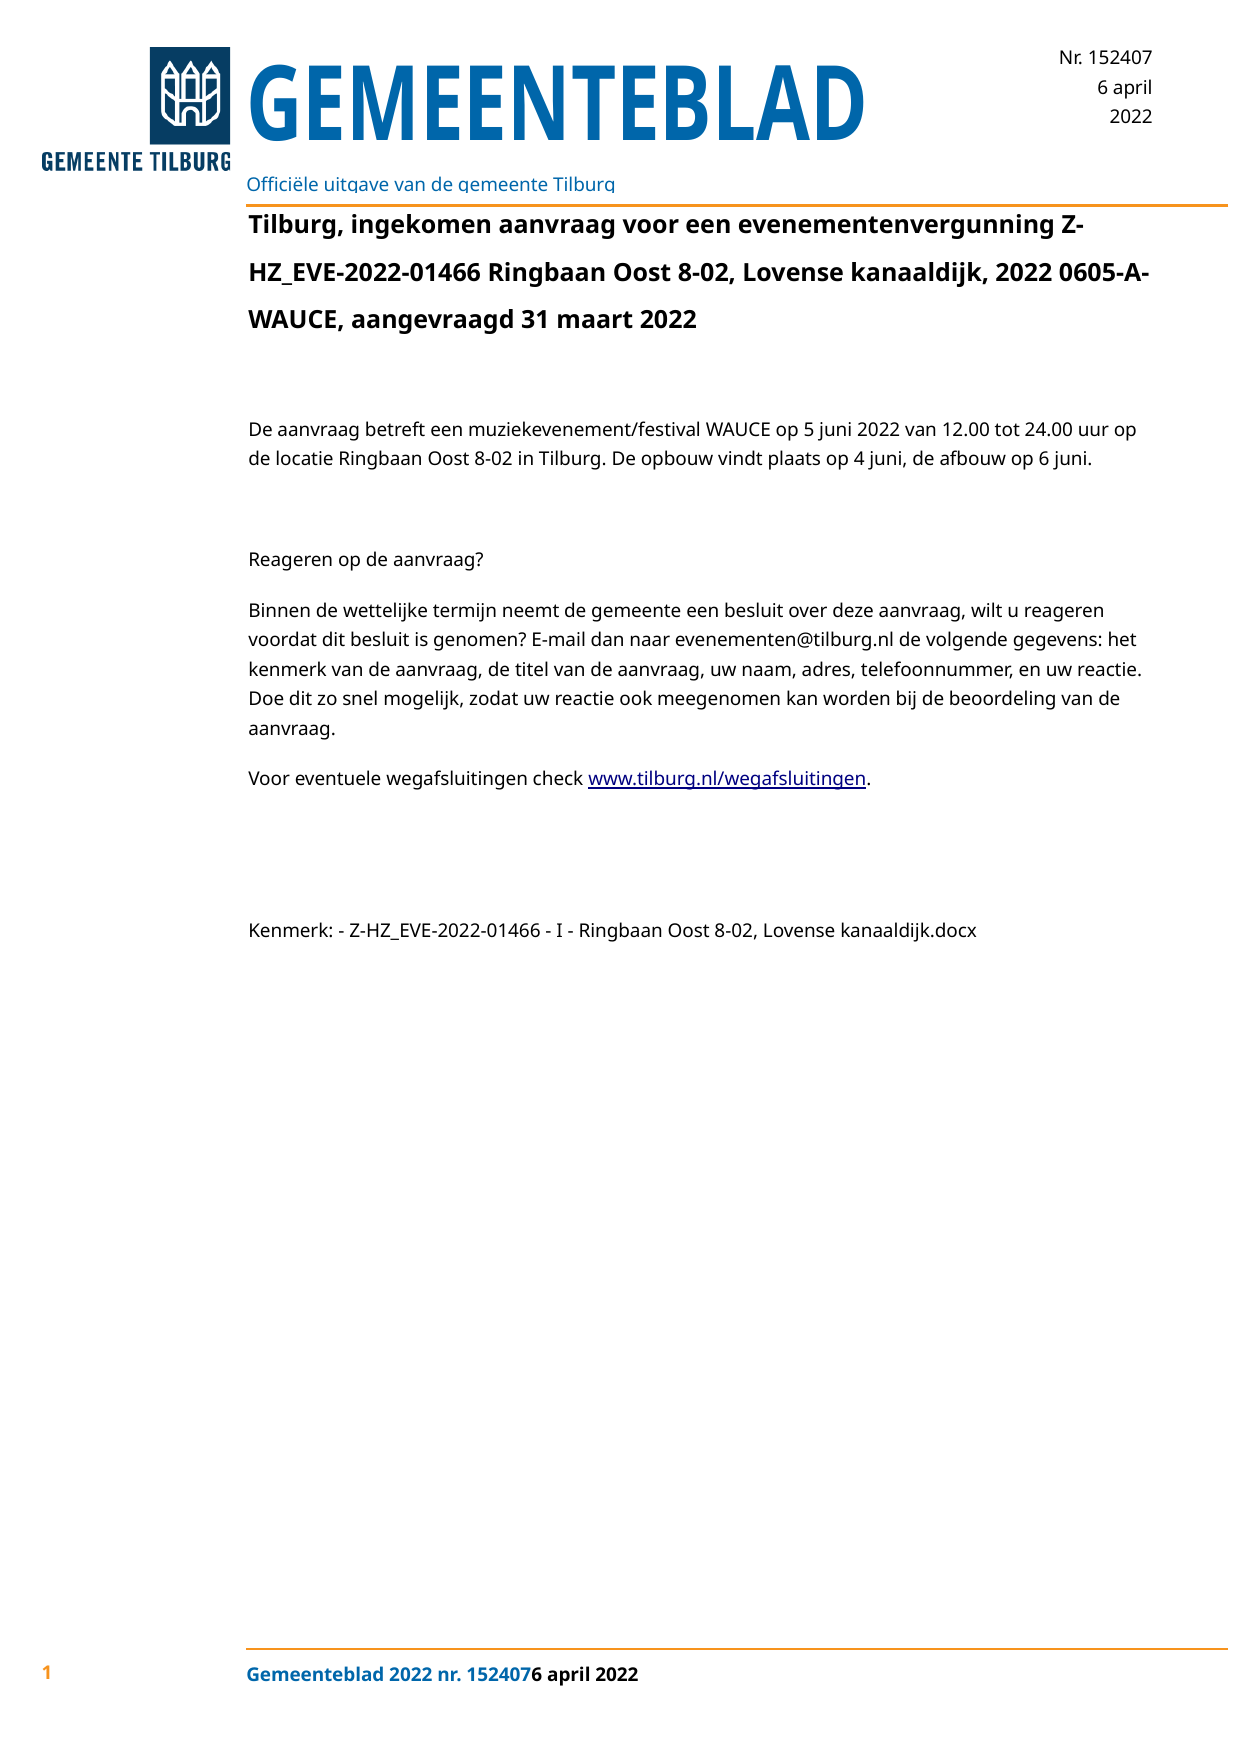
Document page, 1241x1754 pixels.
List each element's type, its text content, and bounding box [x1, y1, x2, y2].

text De aanvraag betreft een muziekevenement/festival WAUCE op 5 juni 2022 van 12.00 tot 24.00 uur op de locatie Ringbaan Oost 8-02 in Tilburg. De opbouw vindt plaats op 4 juni, de afbouw op 6 juni. [248, 416, 1152, 471]
text Kenmerk: - Z-HZ_EVE-2022-01466 - I - Ringbaan Oost 8-02, Lovense kanaaldijk.docx [248, 917, 1152, 942]
picture [41, 47, 231, 172]
text Reageren op de aanvraag? [248, 546, 1152, 572]
text Voor eventuele wegafsluitingen check www.tilburg.nl/wegafsluitingen. [248, 766, 1152, 791]
text Tilburg, ingekomen aanvraag voor een evenementenvergunning Z-HZ_EVE-2022-01466 Ringbaan Oost 8-02, Lovense kanaaldijk, 2022 0605-A-WAUCE, aangevraagd 31 maart 2022 [248, 207, 1152, 336]
text Binnen de wettelijke termijn neemt de gemeente een besluit over deze aanvraag, wilt u reageren voordat dit besluit is genomen? E-mail dan naar evenementen@tilburg.nl de volgende gegevens: het kenmerk van de aanvraag, de titel van de aanvraag, uw naam, adres, telefoonnummer, en uw reactie. Doe dit zo snel mogelijk, zodat uw reactie ook meegenomen kan worden bij de beoordeling van de aanvraag. [248, 597, 1152, 741]
